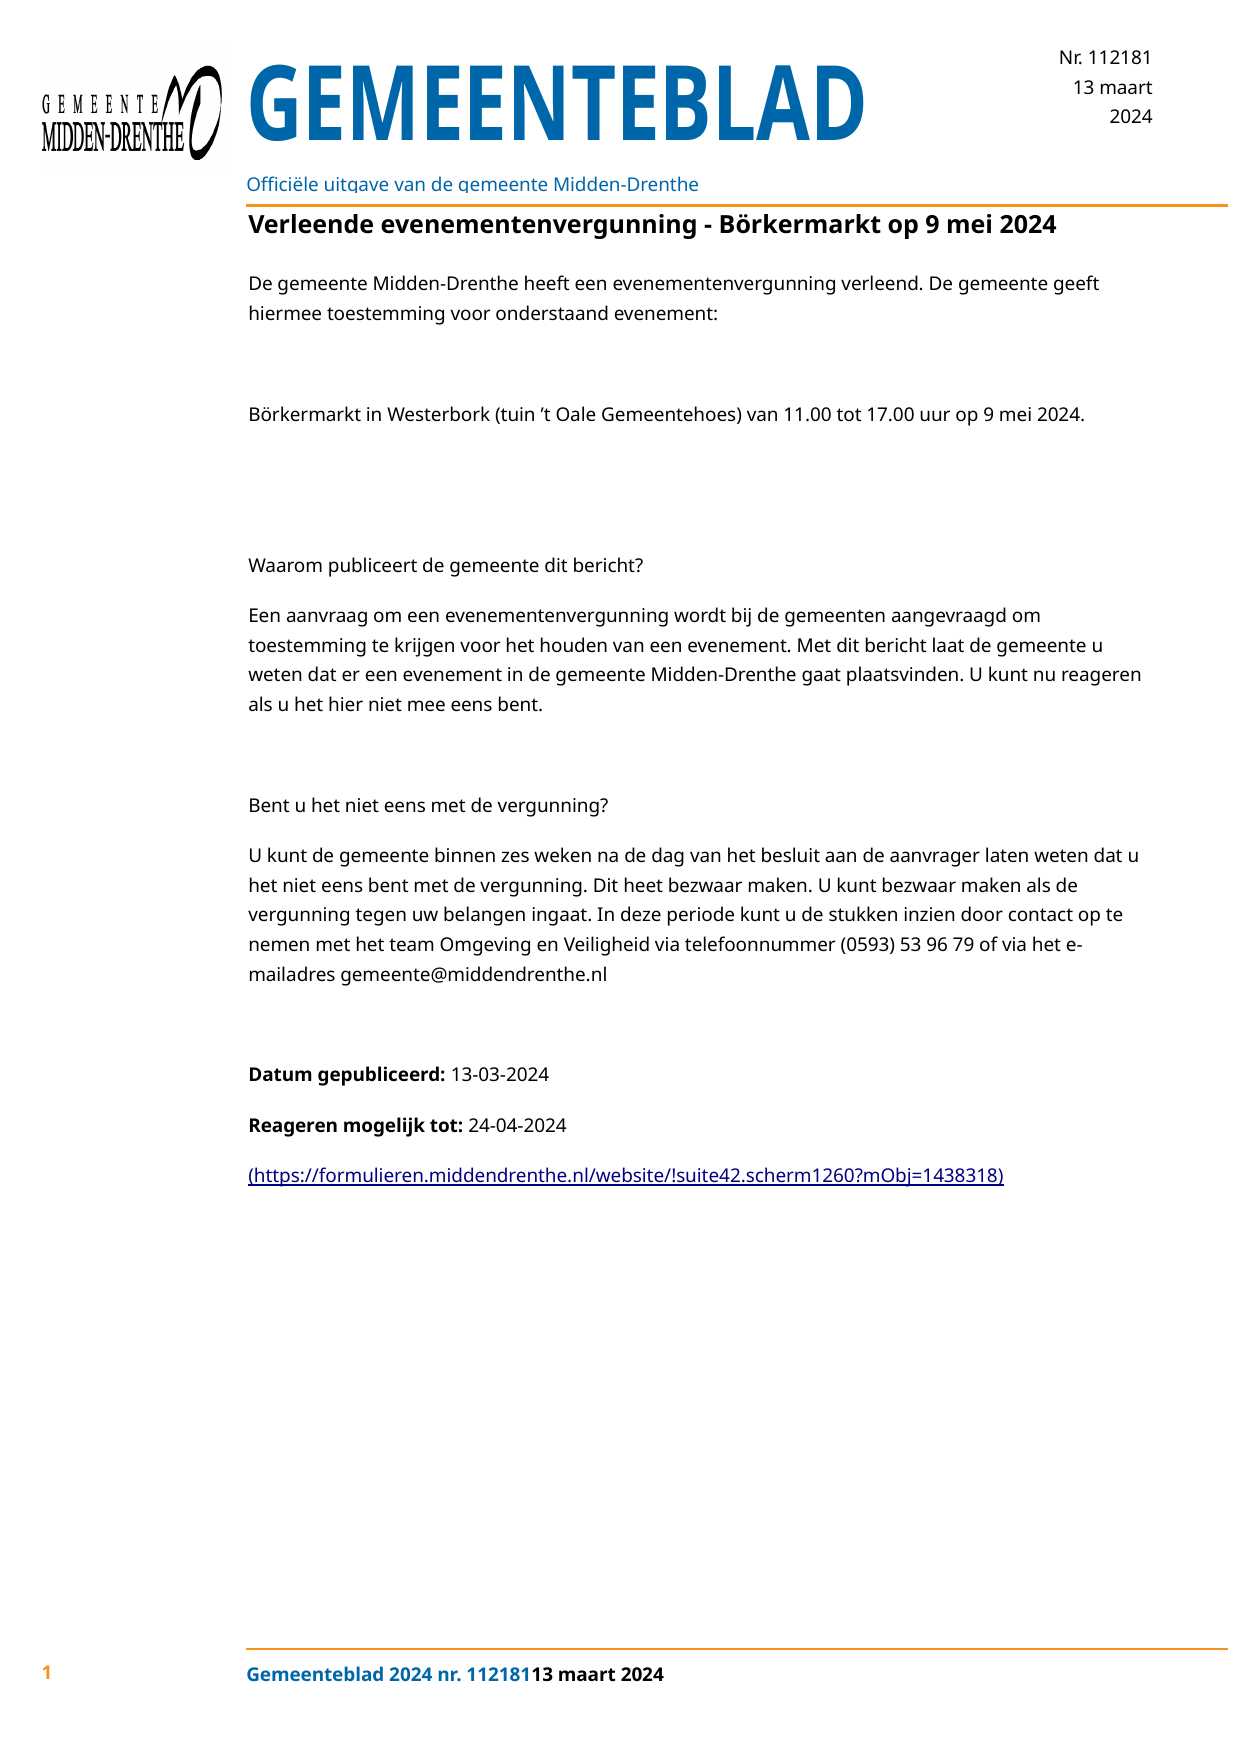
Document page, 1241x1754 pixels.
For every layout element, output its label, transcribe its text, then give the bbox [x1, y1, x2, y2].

text Bent u het niet eens met de vergunning? [248, 792, 1152, 818]
text Verleende evenementenvergunning - Börkermarkt op 9 mei 2024 [248, 207, 1152, 241]
text De gemeente Midden-Drenthe heeft een evenementenvergunning verleend. De gemeente geeft hiermee toestemming voor onderstaand evenement: [248, 270, 1152, 326]
text Een aanvraag om een evenementenvergunning wordt bij de gemeenten aangevraagd om toestemming te krijgen voor het houden van een evenement. Met dit bericht laat de gemeente u weten dat er een evenement in de gemeente Midden-Drenthe gaat plaatsvinden. U kunt nu reageren als u het hier niet mee eens bent. [248, 602, 1152, 717]
text Waarom publiceert de gemeente dit bericht? [248, 552, 1152, 578]
text (https://formulieren.middendrenthe.nl/website/!suite42.scherm1260?mObj=1438318) [248, 1162, 1152, 1188]
text Reageren mogelijk tot: 24-04-2024 [248, 1112, 1152, 1138]
text Datum gepubliceerd: 13-03-2024 [248, 1062, 1152, 1087]
picture [41, 47, 231, 172]
text Börkermarkt in Westerbork (tuin ’t Oale Gemeentehoes) van 11.00 tot 17.00 uur op 9 mei 2024. [248, 401, 1152, 426]
text U kunt de gemeente binnen zes weken na de dag van het besluit aan de aanvrager laten weten dat u het niet eens bent met de vergunning. Dit heet bezwaar maken. U kunt bezwaar maken als de vergunning tegen uw belangen ingaat. In deze periode kunt u de stukken inzien door contact op te nemen met het team Omgeving en Veiligheid via telefoonnummer (0593) 53 96 79 of via het e-mailadres gemeente@middendrenthe.nl [248, 842, 1152, 986]
